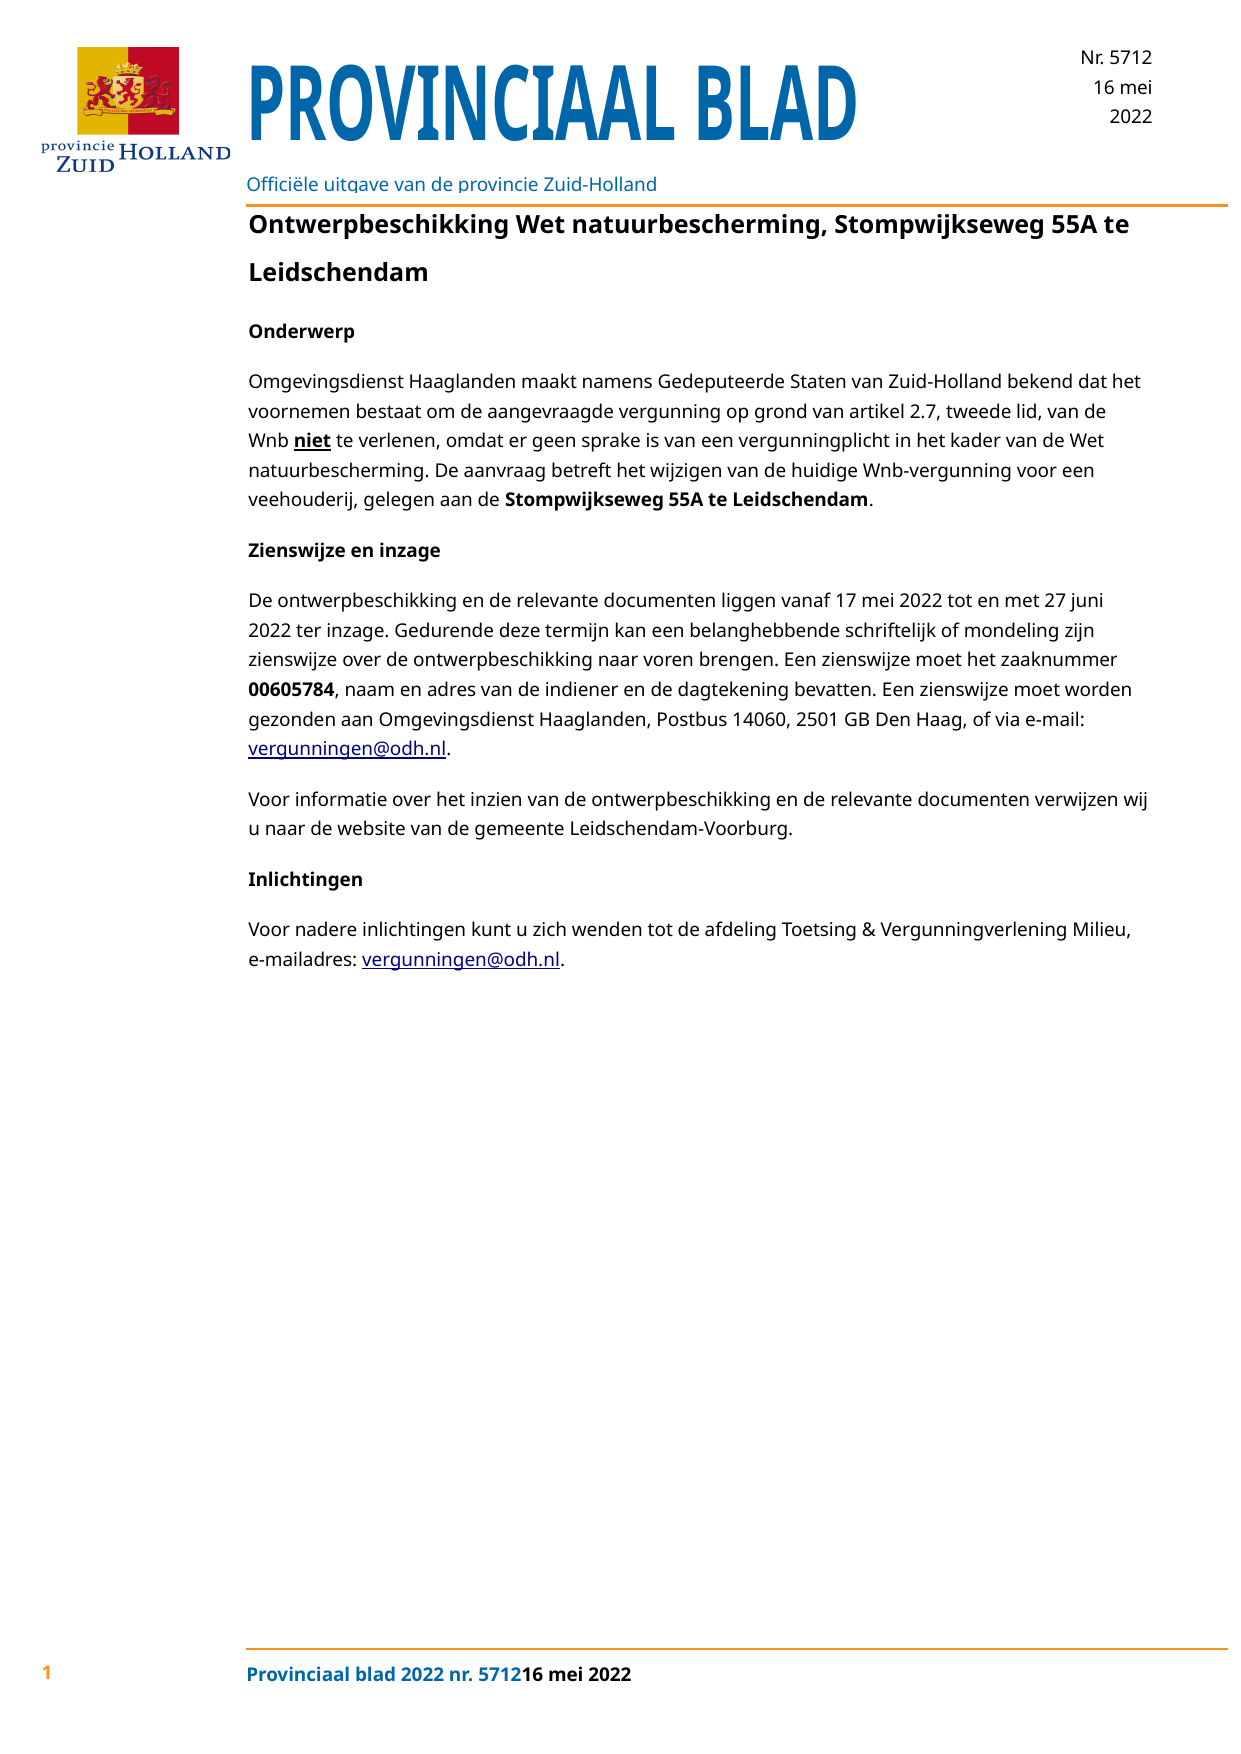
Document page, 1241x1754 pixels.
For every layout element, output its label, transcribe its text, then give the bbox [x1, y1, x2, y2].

text Inlichtingen [248, 866, 1152, 892]
text Omgevingsdienst Haaglanden maakt namens Gedeputeerde Staten van Zuid-Holland bekend dat het voornemen bestaat om de aangevraagde vergunning op grond van artikel 2.7, tweede lid, van de Wnb niet te verlenen, omdat er geen sprake is van een vergunningplicht in het kader van de Wet natuurbescherming. De aanvraag betreft het wijzigen van de huidige Wnb-vergunning voor een veehouderij, gelegen aan de Stompwijkseweg 55A te Leidschendam. [248, 368, 1152, 512]
text Ontwerpbeschikking Wet natuurbescherming, Stompwijkseweg 55A te Leidschendam [248, 207, 1152, 288]
text Onderwerp [248, 318, 1152, 344]
text Voor informatie over het inzien van de ontwerpbeschikking en de relevante documenten verwijzen wij u naar de website van de gemeente Leidschendam-Voorburg. [248, 786, 1152, 841]
text Zienswijze en inzage [248, 537, 1152, 563]
text De ontwerpbeschikking en de relevante documenten liggen vanaf 17 mei 2022 tot en met 27 juni 2022 ter inzage. Gedurende deze termijn kan een belanghebbende schriftelijk of mondeling zijn zienswijze over de ontwerpbeschikking naar voren brengen. Een zienswijze moet het zaaknummer 00605784, naam en adres van de indiener en de dagtekening bevatten. Een zienswijze moet worden gezonden aan Omgevingsdienst Haaglanden, Postbus 14060, 2501 GB Den Haag, of via e-mail: vergunningen@odh.nl. [248, 587, 1152, 761]
picture [41, 47, 231, 172]
text Voor nadere inlichtingen kunt u zich wenden tot de afdeling Toetsing & Vergunningverlening Milieu, e-mailadres: vergunningen@odh.nl. [248, 916, 1152, 972]
